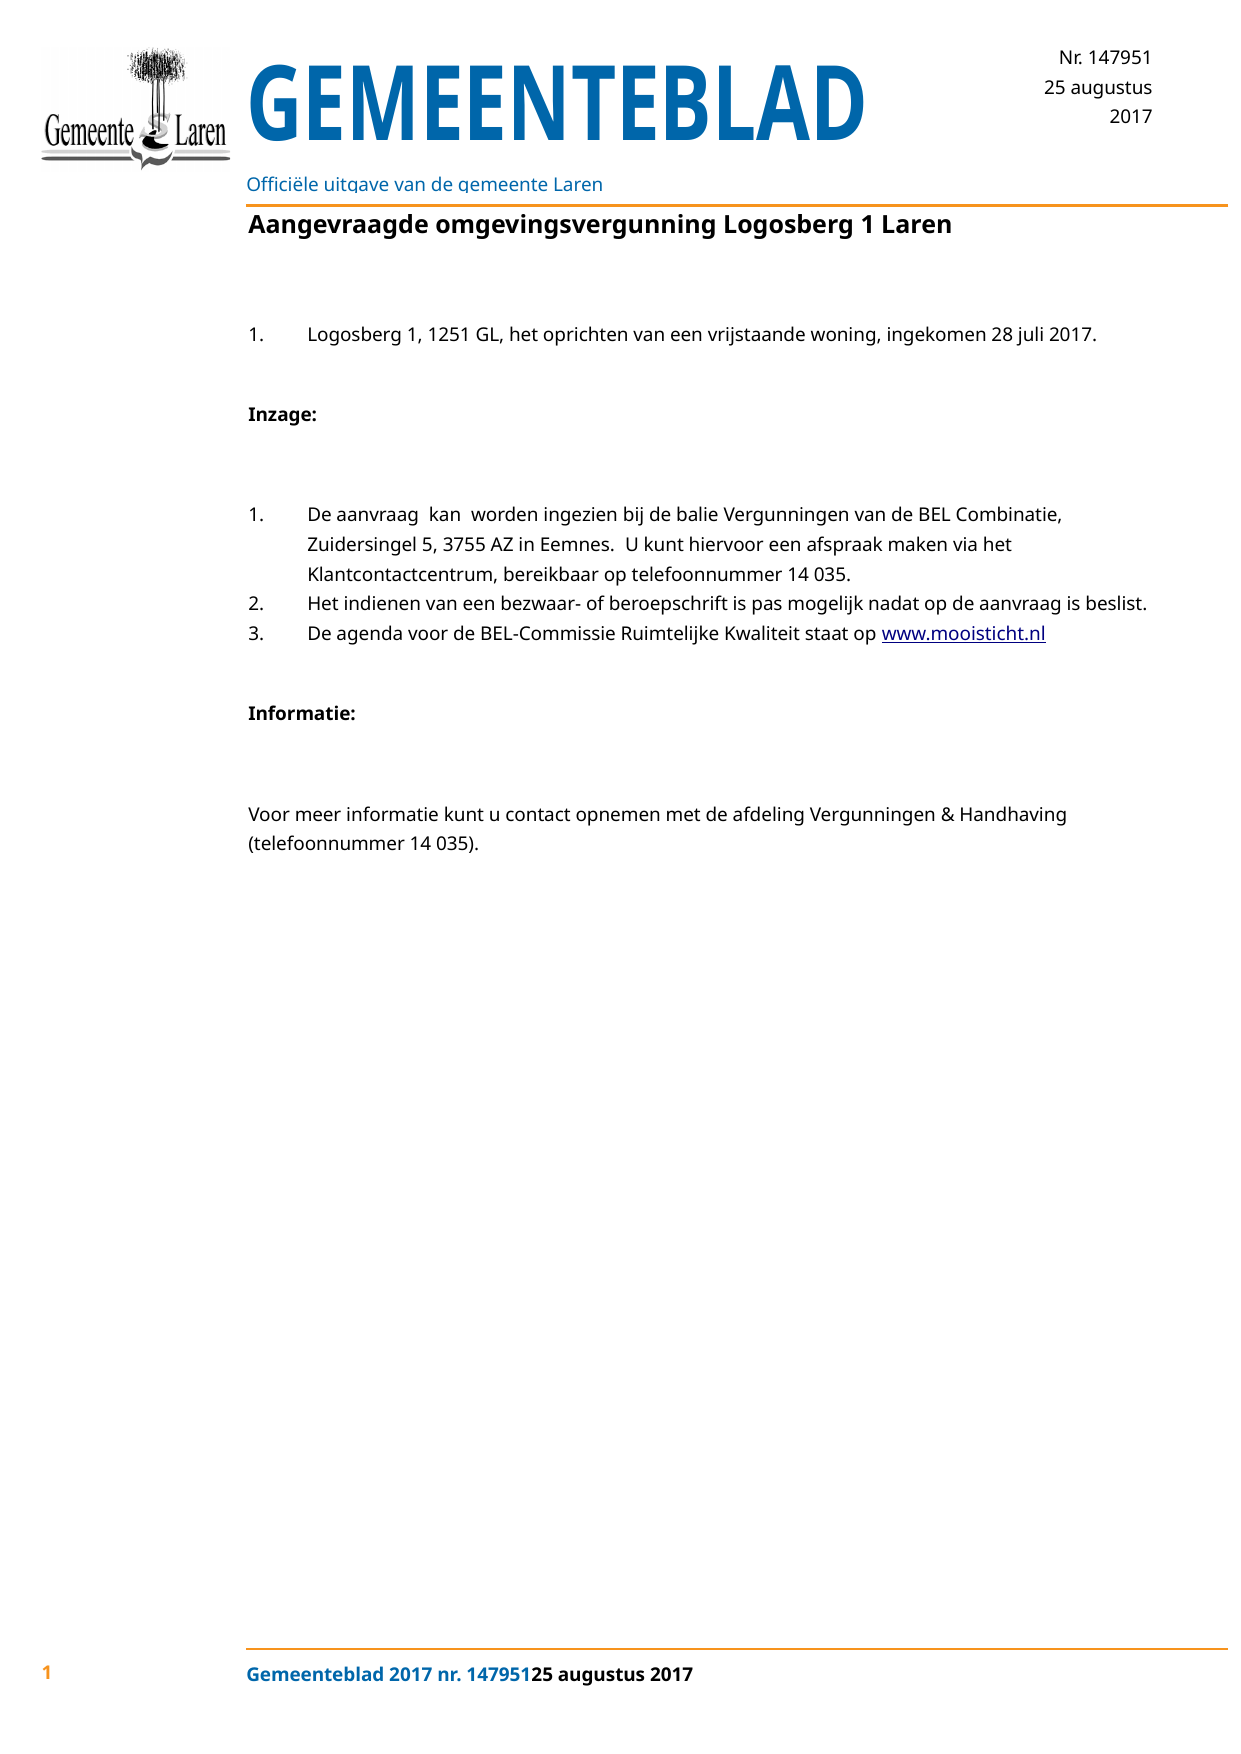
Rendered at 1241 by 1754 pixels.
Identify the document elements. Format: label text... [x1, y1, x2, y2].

text Aangevraagde omgevingsvergunning Logosberg 1 Laren [248, 207, 1152, 241]
text Informatie: [248, 700, 1152, 726]
list De agenda voor de BEL-Commissie Ruimtelijke Kwaliteit staat op www.mooisticht.nl [248, 620, 1152, 646]
text Voor meer informatie kunt u contact opnemen met de afdeling Vergunningen & Handhaving (telefoonnummer 14 035). [248, 801, 1152, 856]
text Inzage: [248, 401, 1152, 426]
picture [41, 47, 231, 172]
list Logosberg 1, 1251 GL, het oprichten van een vrijstaande woning, ingekomen 28 juli 2017. [248, 321, 1152, 346]
list De aanvraag kan worden ingezien bij de balie Vergunningen van de BEL Combinatie, Zuidersingel 5, 3755 AZ in Eemnes. U kunt hiervoor een afspraak maken via het Klantcontactcentrum, bereikbaar op telefoonnummer 14 035. [248, 502, 1152, 586]
list Het indienen van een bezwaar- of beroepschrift is pas mogelijk nadat op de aanvraag is beslist. [248, 590, 1152, 616]
